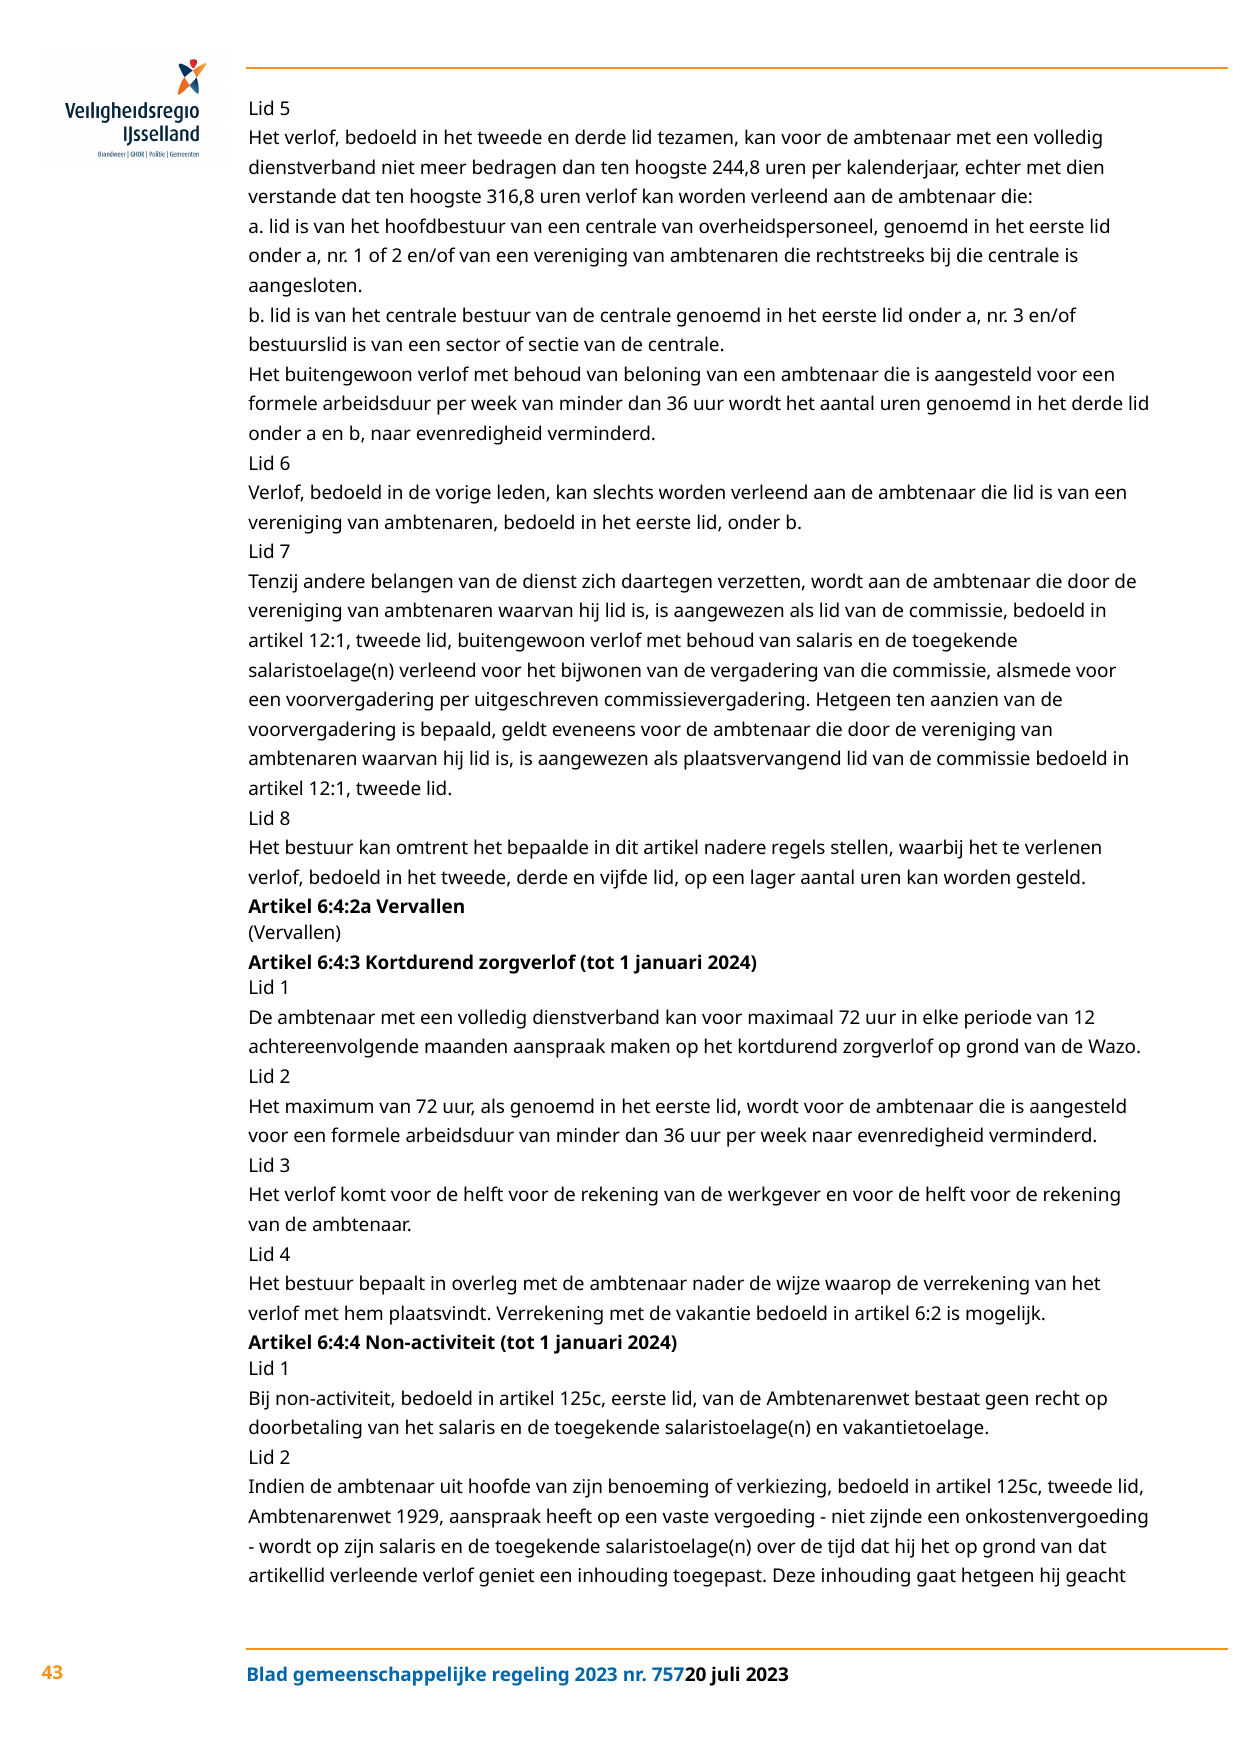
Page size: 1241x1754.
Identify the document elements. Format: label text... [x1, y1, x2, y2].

text Lid 3 [248, 1152, 1152, 1178]
text Het verlof, bedoeld in het tweede en derde lid tezamen, kan voor de ambtenaar met een volledig dienstverband niet meer bedragen dan ten hoogste 244,8 uren per kalenderjaar, echter met dien verstande dat ten hoogste 316,8 uren verlof kan worden verleend aan de ambtenaar die: [248, 124, 1152, 209]
text Bij non-activiteit, bedoeld in artikel 125c, eerste lid, van de Ambtenarenwet bestaat geen recht op doorbetaling van het salaris en de toegekende salaristoelage(n) en vakantietoelage. [248, 1385, 1152, 1440]
text Tenzij andere belangen van de dienst zich daartegen verzetten, wordt aan de ambtenaar die door de vereniging van ambtenaren waarvan hij lid is, is aangewezen als lid van de commissie, bedoeld in artikel 12:1, tweede lid, buitengewoon verlof met behoud van salaris en de toegekende salaristoelage(n) verleend voor het bijwonen van de vergadering van die commissie, alsmede voor een voorvergadering per uitgeschreven commissievergadering. Hetgeen ten aanzien van de voorvergadering is bepaald, geldt eveneens voor de ambtenaar die door de vereniging van ambtenaren waarvan hij lid is, is aangewezen als plaatsvervangend lid van de commissie bedoeld in artikel 12:1, tweede lid. [248, 568, 1152, 801]
text Het buitengewoon verlof met behoud van beloning van een ambtenaar die is aangesteld voor een formele arbeidsduur per week van minder dan 36 uur wordt het aantal uren genoemd in het derde lid onder a en b, naar evenredigheid verminderd. [248, 361, 1152, 446]
text Het maximum van 72 uur, als genoemd in het eerste lid, wordt voor de ambtenaar die is aangesteld voor een formele arbeidsduur van minder dan 36 uur per week naar evenredigheid verminderd. [248, 1093, 1152, 1148]
text Lid 4 [248, 1241, 1152, 1267]
text Lid 6 [248, 450, 1152, 476]
text Het verlof komt voor de helft voor de rekening van de werkgever en voor de helft voor de rekening van de ambtenaar. [248, 1182, 1152, 1237]
text Het bestuur kan omtrent het bepaalde in dit artikel nadere regels stellen, waarbij het te verlenen verlof, bedoeld in het tweede, derde en vijfde lid, op een lager aantal uren kan worden gesteld. [248, 834, 1152, 890]
text b. lid is van het centrale bestuur van de centrale genoemd in het eerste lid onder a, nr. 3 en/of bestuurslid is van een sector of sectie van de centrale. [248, 302, 1152, 357]
text Lid 2 [248, 1063, 1152, 1089]
text a. lid is van het hoofdbestuur van een centrale van overheidspersoneel, genoemd in het eerste lid onder a, nr. 1 of 2 en/of van een vereniging van ambtenaren die rechtstreeks bij die centrale is aangesloten. [248, 213, 1152, 298]
text (Vervallen) [248, 919, 1152, 945]
text Lid 5 [248, 95, 1152, 121]
text Het bestuur bepaalt in overleg met de ambtenaar nader de wijze waarop de verrekening van het verlof met hem plaatsvindt. Verrekening met de vakantie bedoeld in artikel 6:2 is mogelijk. [248, 1270, 1152, 1326]
picture [41, 47, 231, 172]
text Lid 8 [248, 805, 1152, 831]
text Artikel 6:4:2a Vervallen [248, 893, 1152, 919]
text Artikel 6:4:3 Kortdurend zorgverlof (tot 1 januari 2024) [248, 949, 1152, 974]
text Artikel 6:4:4 Non-activiteit (tot 1 januari 2024) [248, 1329, 1152, 1355]
text Lid 7 [248, 538, 1152, 564]
text Indien de ambtenaar uit hoofde van zijn benoeming of verkiezing, bedoeld in artikel 125c, tweede lid, Ambtenarenwet 1929, aanspraak heeft op een vaste vergoeding - niet zijnde een onkostenvergoeding - wordt op zijn salaris en de toegekende salaristoelage(n) over de tijd dat hij het op grond van dat artikellid verleende verlof geniet een inhouding toegepast. Deze inhouding gaat hetgeen hij geacht [248, 1474, 1152, 1588]
text Lid 1 [248, 1355, 1152, 1381]
text De ambtenaar met een volledig dienstverband kan voor maximaal 72 uur in elke periode van 12 achtereenvolgende maanden aanspraak maken op het kortdurend zorgverlof op grond van de Wazo. [248, 1004, 1152, 1059]
text Verlof, bedoeld in de vorige leden, kan slechts worden verleend aan de ambtenaar die lid is van een vereniging van ambtenaren, bedoeld in het eerste lid, onder b. [248, 479, 1152, 535]
text Lid 1 [248, 974, 1152, 1000]
text Lid 2 [248, 1444, 1152, 1470]
